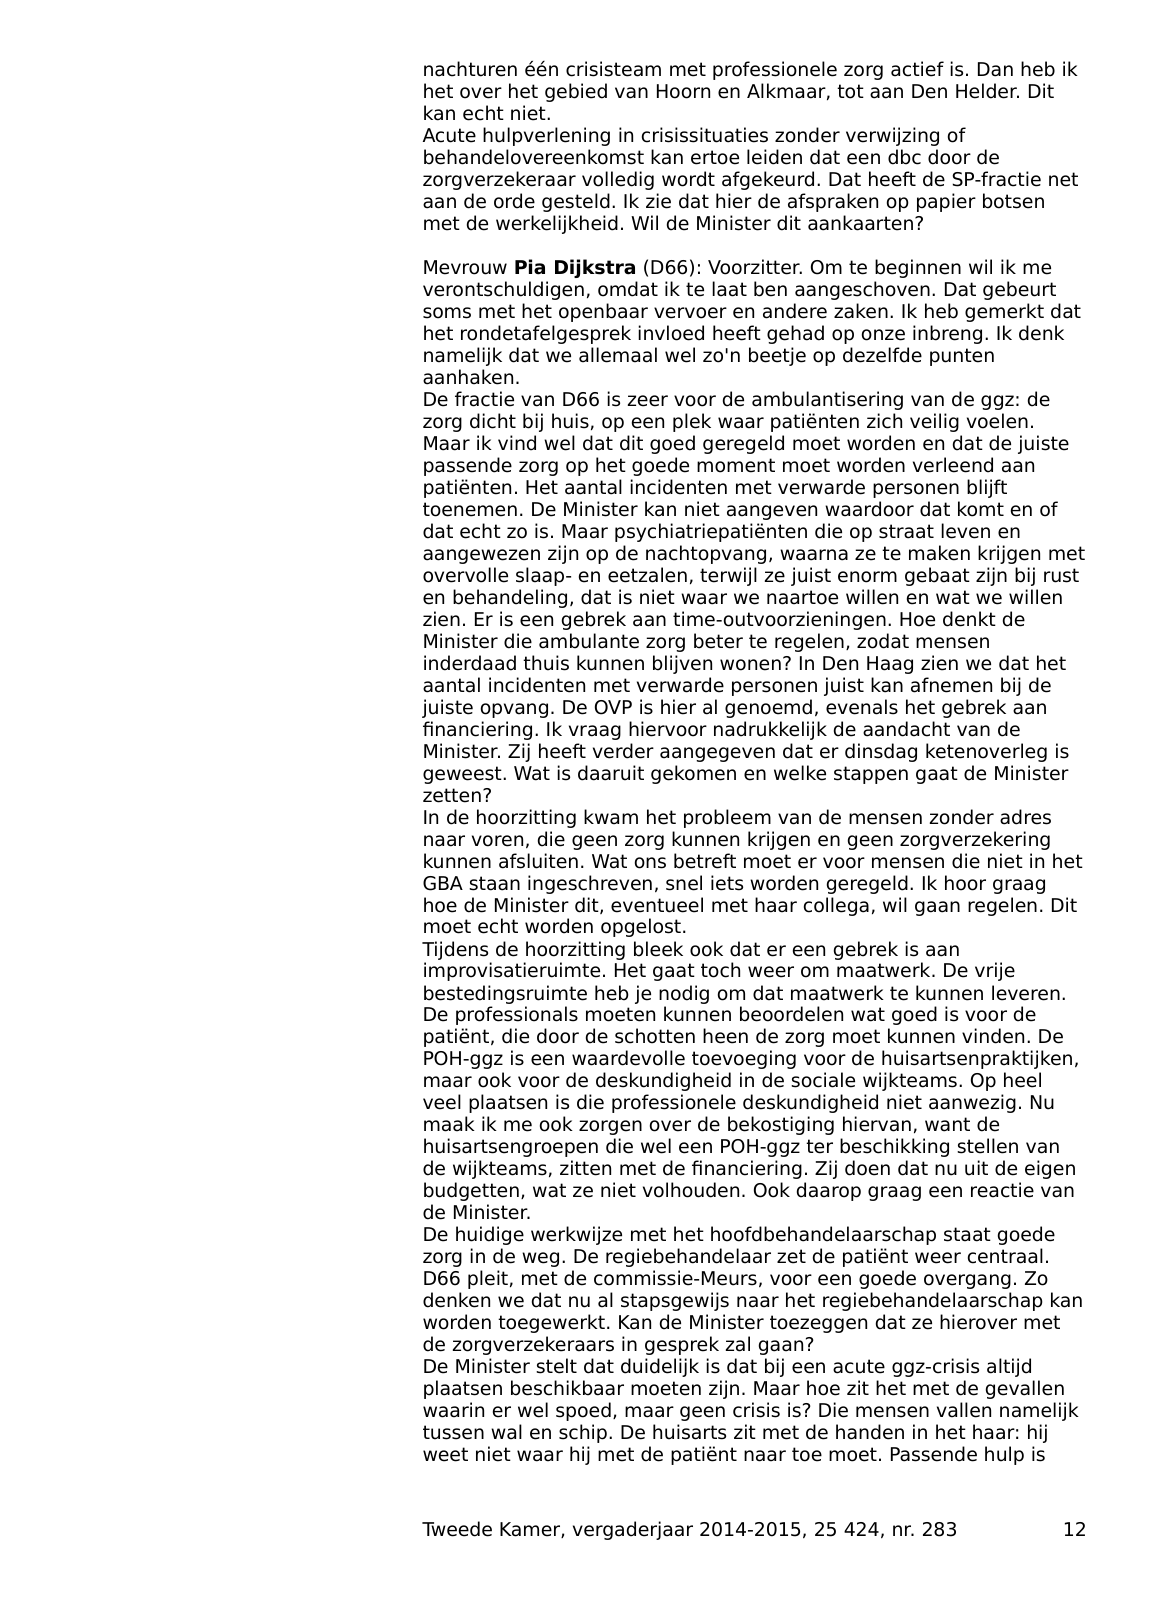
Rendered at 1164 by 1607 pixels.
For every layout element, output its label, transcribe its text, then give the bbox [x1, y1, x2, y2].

text Mevrouw Pia Dijkstra (D66): Voorzitter. Om te beginnen wil ik me verontschuldigen, omdat ik te laat ben aangeschoven. Dat gebeurt soms met het openbaar vervoer en andere zaken. Ik heb gemerkt dat het rondetafelgesprek invloed heeft gehad op onze inbreng. Ik denk namelijk dat we allemaal wel zo'n beetje op dezelfde punten aanhaken. [422, 257, 1087, 389]
text nachturen één crisisteam met professionele zorg actief is. Dan heb ik het over het gebied van Hoorn en Alkmaar, tot aan Den Helder. Dit kan echt niet. [422, 59, 1087, 125]
text De Minister stelt dat duidelijk is dat bij een acute ggz-crisis altijd plaatsen beschikbaar moeten zijn. Maar hoe zit het met de gevallen waarin er wel spoed, maar geen crisis is? Die mensen vallen namelijk tussen wal en schip. De huisarts zit met de handen in het haar: hij weet niet waar hij met de patiënt naar toe moet. Passende hulp is [422, 1356, 1087, 1466]
text De huidige werkwijze met het hoofdbehandelaarschap staat goede zorg in de weg. De regiebehandelaar zet de patiënt weer centraal. D66 pleit, met de commissie-Meurs, voor een goede overgang. Zo denken we dat nu al stapsgewijs naar het regiebehandelaarschap kan worden toegewerkt. Kan de Minister toezeggen dat ze hierover met de zorgverzekeraars in gesprek zal gaan? [422, 1224, 1087, 1356]
text In de hoorzitting kwam het probleem van de mensen zonder adres naar voren, die geen zorg kunnen krijgen en geen zorgverzekering kunnen afsluiten. Wat ons betreft moet er voor mensen die niet in het GBA staan ingeschreven, snel iets worden geregeld. Ik hoor graag hoe de Minister dit, eventueel met haar collega, wil gaan regelen. Dit moet echt worden opgelost. [422, 807, 1087, 938]
text Tijdens de hoorzitting bleek ook dat er een gebrek is aan improvisatieruimte. Het gaat toch weer om maatwerk. De vrije bestedingsruimte heb je nodig om dat maatwerk te kunnen leveren. De professionals moeten kunnen beoordelen wat goed is voor de patiënt, die door de schotten heen de zorg moet kunnen vinden. De POH-ggz is een waardevolle toevoeging voor de huisartsenpraktijken, maar ook voor de deskundigheid in de sociale wijkteams. Op heel veel plaatsen is die professionele deskundigheid niet aanwezig. Nu maak ik me ook zorgen over de bekostiging hiervan, want de huisartsengroepen die wel een POH-ggz ter beschikking stellen van de wijkteams, zitten met de financiering. Zij doen dat nu uit de eigen budgetten, wat ze niet volhouden. Ook daarop graag een reactie van de Minister. [422, 938, 1087, 1224]
text De fractie van D66 is zeer voor de ambulantisering van de ggz: de zorg dicht bij huis, op een plek waar patiënten zich veilig voelen. Maar ik vind wel dat dit goed geregeld moet worden en dat de juiste passende zorg op het goede moment moet worden verleend aan patiënten. Het aantal incidenten met verwarde personen blijft toenemen. De Minister kan niet aangeven waardoor dat komt en of dat echt zo is. Maar psychiatriepatiënten die op straat leven en aangewezen zijn op de nachtopvang, waarna ze te maken krijgen met overvolle slaap- en eetzalen, terwijl ze juist enorm gebaat zijn bij rust en behandeling, dat is niet waar we naartoe willen en wat we willen zien. Er is een gebrek aan time-outvoorzieningen. Hoe denkt de Minister die ambulante zorg beter te regelen, zodat mensen inderdaad thuis kunnen blijven wonen? In Den Haag zien we dat het aantal incidenten met verwarde personen juist kan afnemen bij de juiste opvang. De OVP is hier al genoemd, evenals het gebrek aan financiering. Ik vraag hiervoor nadrukkelijk de aandacht van de Minister. Zij heeft verder aangegeven dat er dinsdag ketenoverleg is geweest. Wat is daaruit gekomen en welke stappen gaat de Minister zetten? [422, 389, 1087, 807]
text Acute hulpverlening in crisissituaties zonder verwijzing of behandelovereenkomst kan ertoe leiden dat een dbc door de zorgverzekeraar volledig wordt afgekeurd. Dat heeft de SP-fractie net aan de orde gesteld. Ik zie dat hier de afspraken op papier botsen met de werkelijkheid. Wil de Minister dit aankaarten? [422, 125, 1087, 235]
